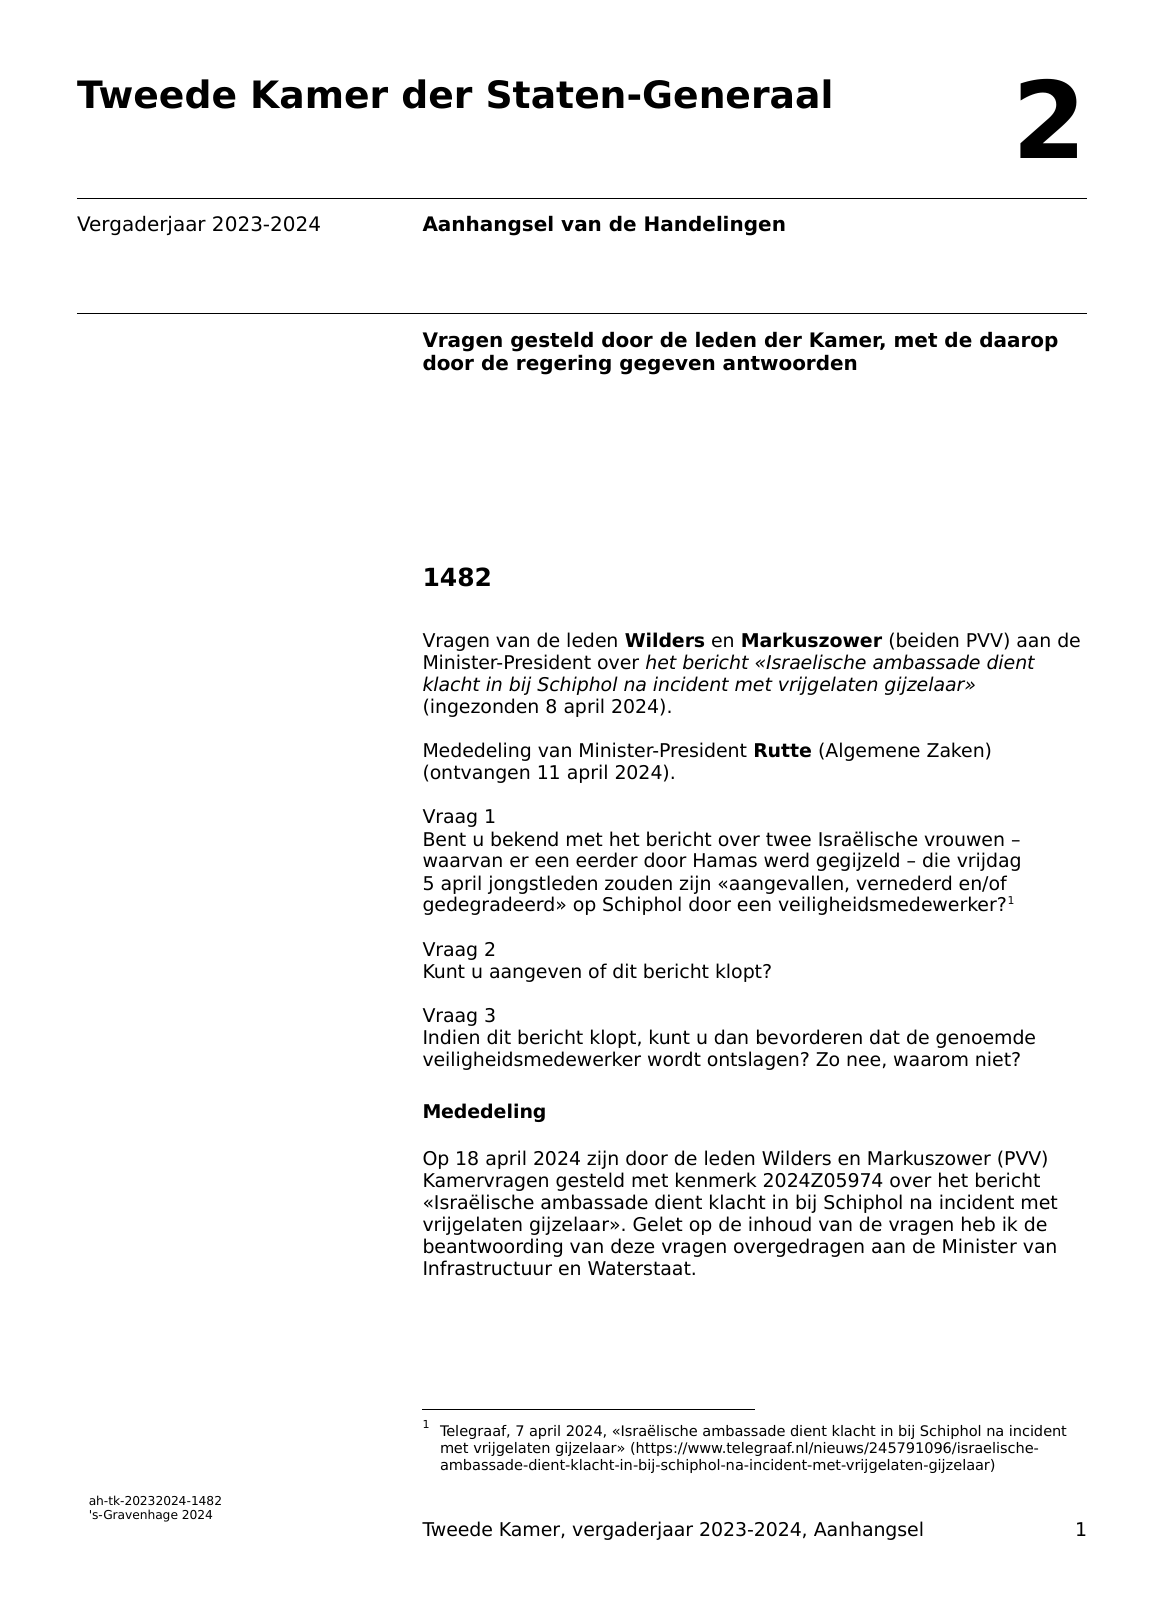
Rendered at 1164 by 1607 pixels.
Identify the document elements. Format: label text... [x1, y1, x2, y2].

table_header 2 [886, 59, 1087, 198]
table_cell [77, 314, 422, 375]
text Vraag 3 [422, 1005, 1087, 1027]
text 1482 [422, 563, 1087, 592]
subtitle Mededeling [422, 1101, 1087, 1123]
table_cell Vragen gesteld door de leden der Kamer, met de daarop door de regering gegeven antwoorden [422, 314, 1087, 375]
table_cell Vergaderjaar 2023-2024 [77, 199, 422, 313]
text Kunt u aangeven of dit bericht klopt? [422, 961, 1087, 982]
text Vraag 1 [422, 806, 1087, 828]
text Mededeling van Minister-President Rutte (Algemene Zaken) (ontvangen 11 april 2024). [422, 740, 1087, 784]
text Vragen van de leden Wilders en Markuszower (beiden PVV) aan de Minister-President over het bericht «Israelische ambassade dient klacht in bij Schiphol na incident met vrijgelaten gijzelaar» (ingezonden 8 april 2024). [422, 630, 1087, 718]
text Indien dit bericht klopt, kunt u dan bevorderen dat de genoemde veiligheidsmedewerker wordt ontslagen? Zo nee, waarom niet? [422, 1027, 1087, 1071]
text ah-tk-20232024-1482 [88, 1494, 323, 1508]
table_cell Aanhangsel van de Handelingen [422, 199, 1087, 313]
text 's-Gravenhage 2024 [88, 1508, 323, 1522]
table_header Tweede Kamer der Staten-Generaal [77, 59, 886, 198]
text Telegraaf, 7 april 2024, «Israëlische ambassade dient klacht in bij Schiphol na incident met vrijgelaten gijzelaar» (https://www.telegraaf.nl/nieuws/245791096/israelische-ambassade-dient-klacht-in-bij-schiphol-na-incident-met-vrijgelaten-gijzelaar) [422, 1418, 1087, 1474]
text Op 18 april 2024 zijn door de leden Wilders en Markuszower (PVV) Kamervragen gesteld met kenmerk 2024Z05974 over het bericht «Israëlische ambassade dient klacht in bij Schiphol na incident met vrijgelaten gijzelaar». Gelet op de inhoud van de vragen heb ik de beantwoording van deze vragen overgedragen aan de Minister van Infrastructuur en Waterstaat. [422, 1148, 1087, 1279]
text Vraag 2 [422, 938, 1087, 961]
text Bent u bekend met het bericht over twee Israëlische vrouwen – waarvan er een eerder door Hamas werd gegijzeld – die vrijdag 5 april jongstleden zouden zijn «aangevallen, vernederd en/of gedegradeerd» op Schiphol door een veiligheidsmedewerker? [422, 828, 1087, 916]
